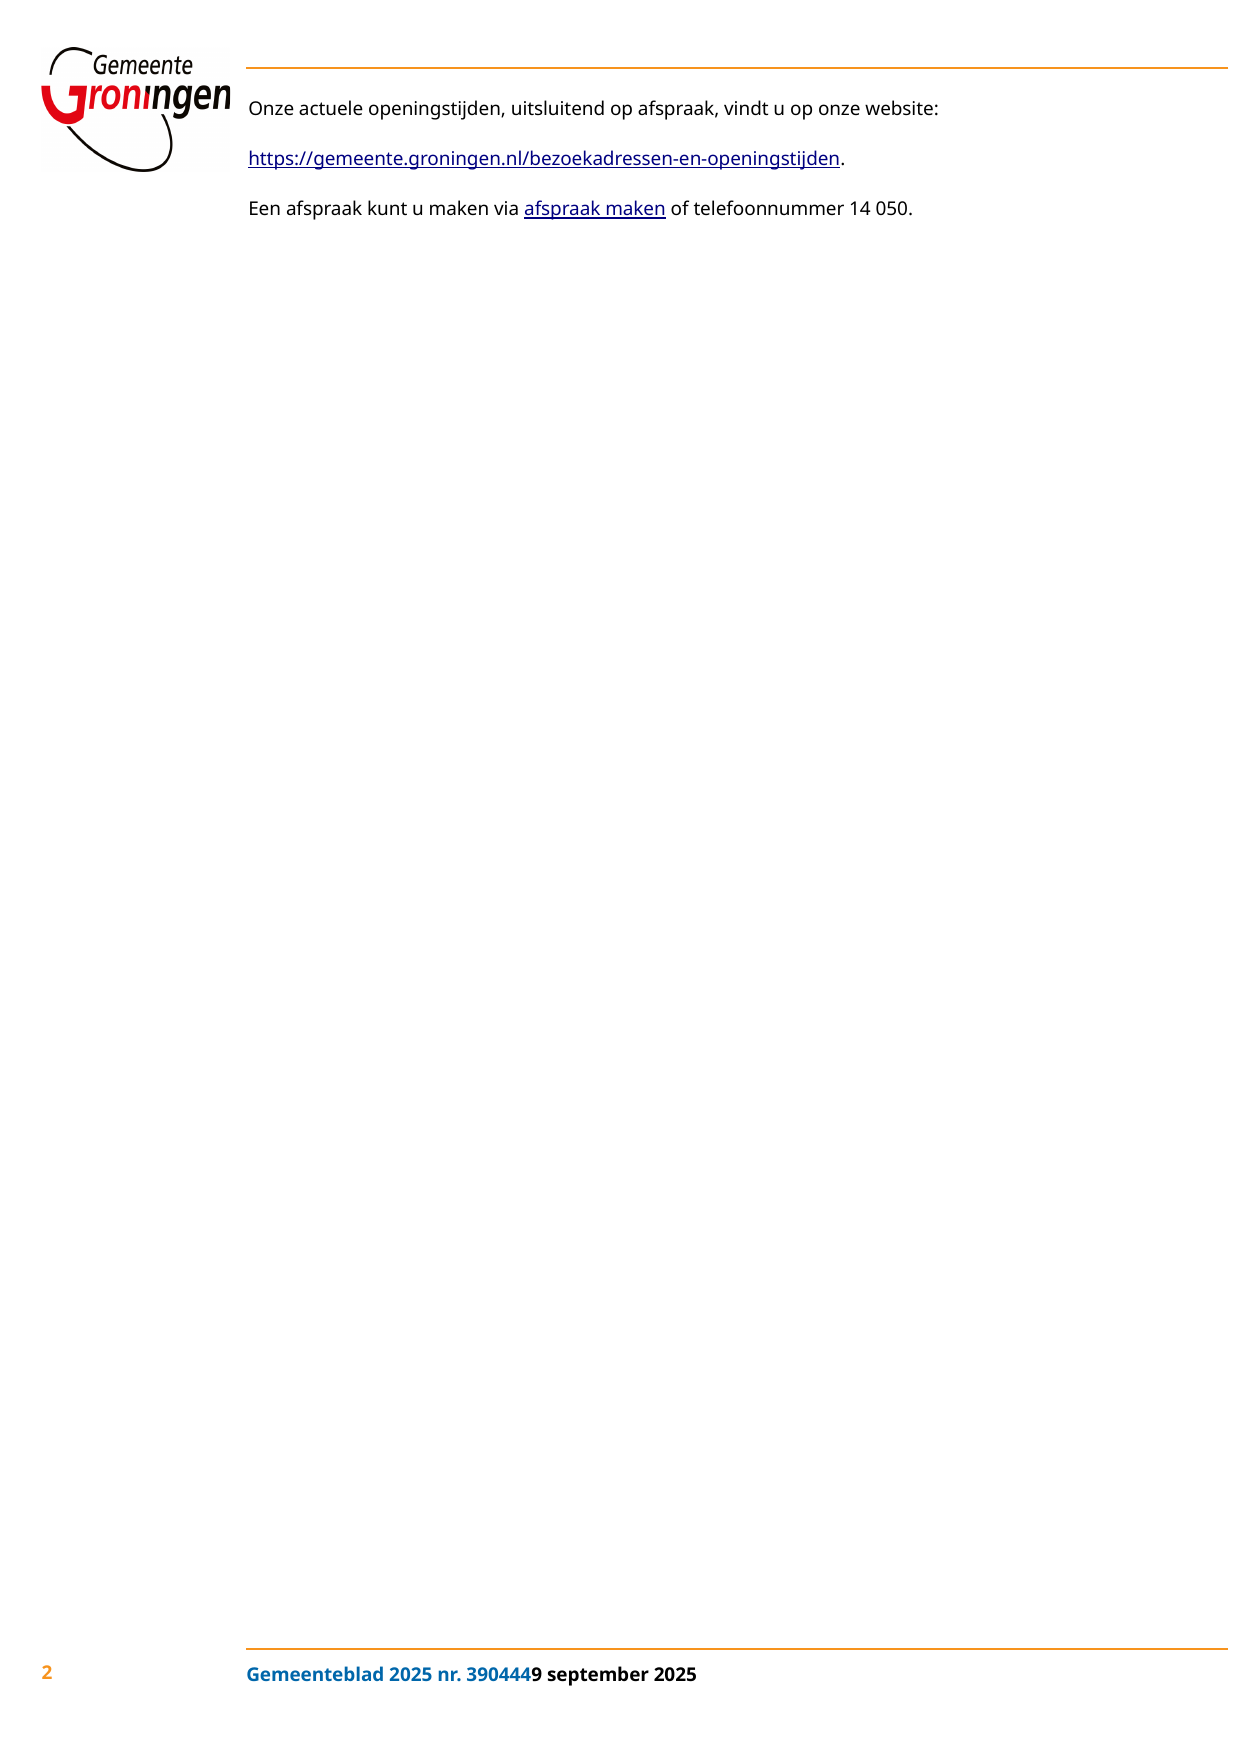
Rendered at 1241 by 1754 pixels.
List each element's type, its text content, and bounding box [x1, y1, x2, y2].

picture [41, 47, 231, 172]
text Een afspraak kunt u maken via afspraak maken of telefoonnummer 14 050. [248, 196, 1152, 221]
text Onze actuele openingstijden, uitsluitend op afspraak, vindt u op onze website: [248, 95, 1152, 121]
text https://gemeente.groningen.nl/bezoekadressen-en-openingstijden. [248, 145, 1152, 171]
